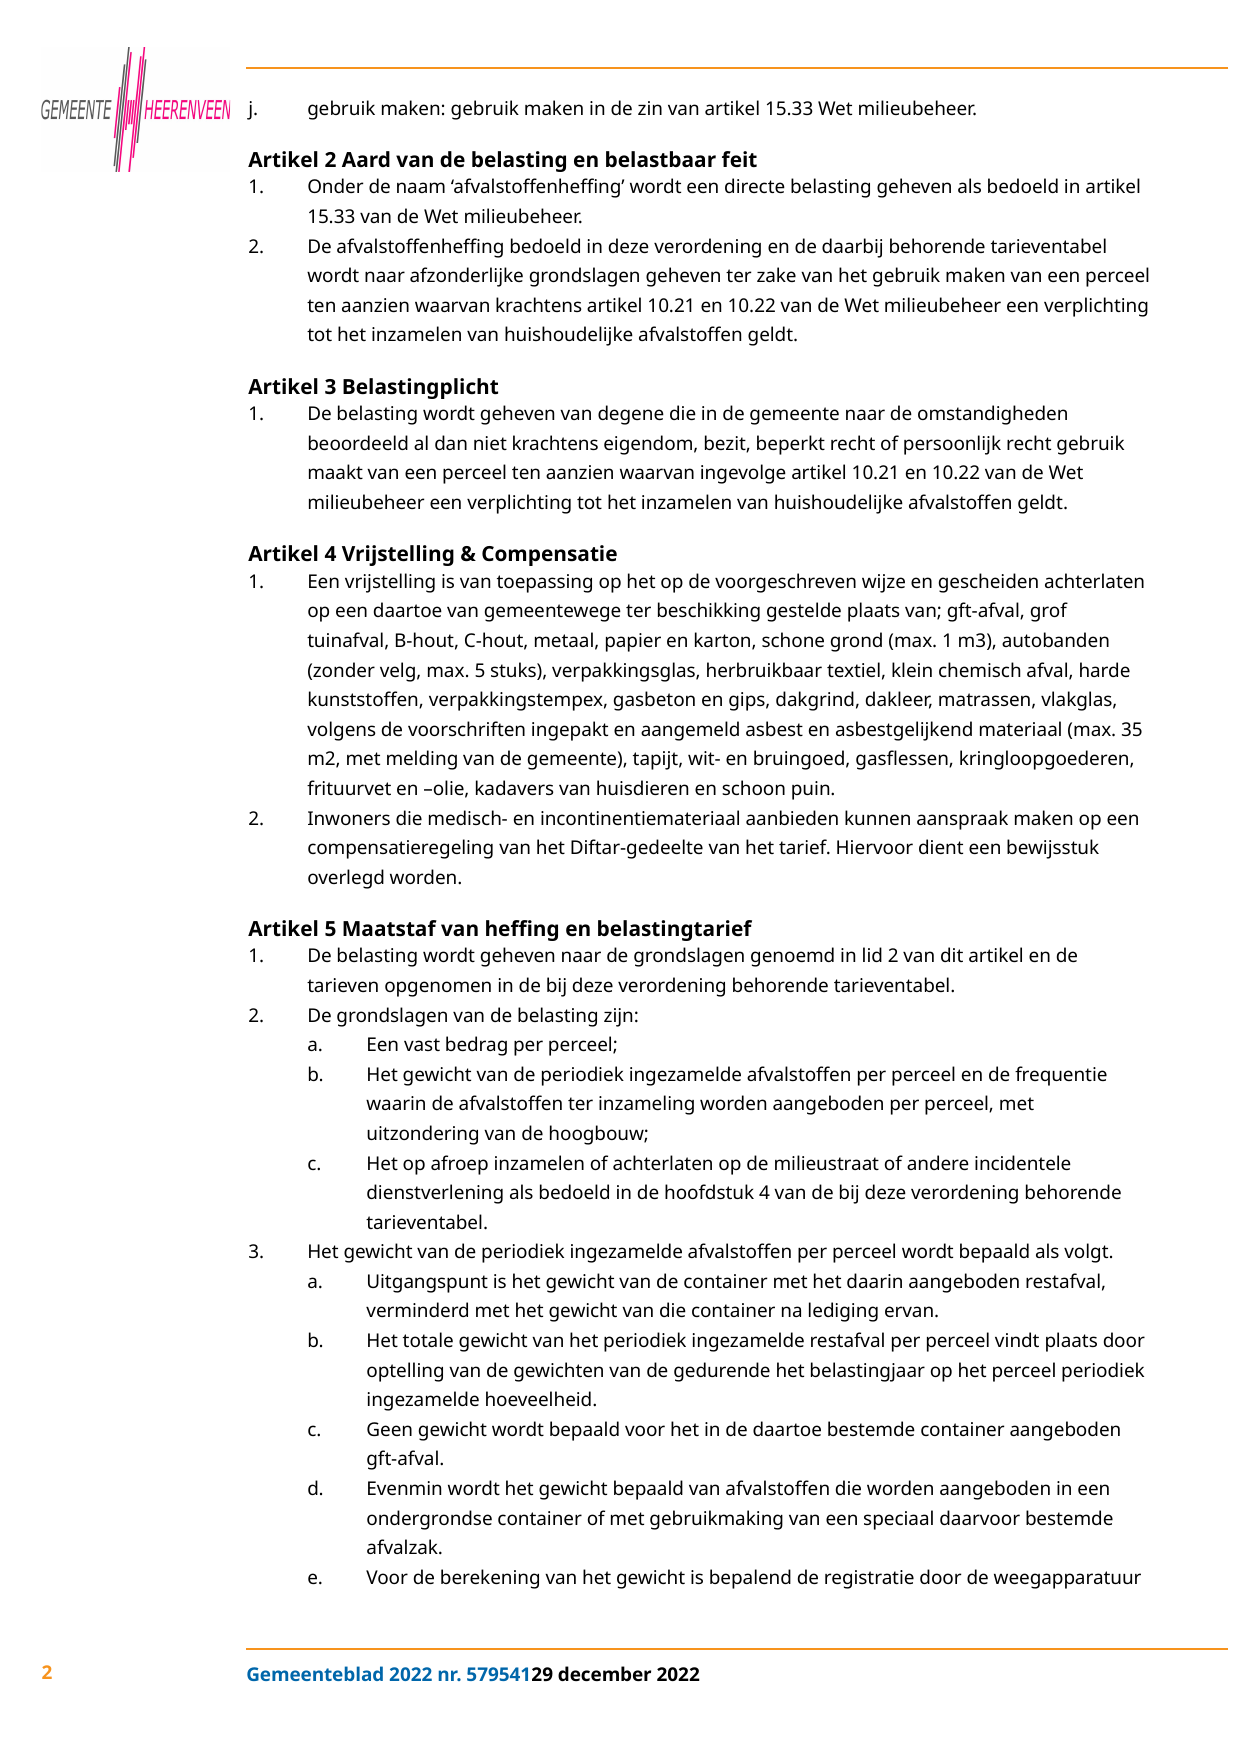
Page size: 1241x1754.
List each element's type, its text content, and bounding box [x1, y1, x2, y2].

picture [41, 47, 231, 172]
list Het gewicht van de periodiek ingezamelde afvalstoffen per perceel wordt bepaald als volgt. [248, 1238, 1152, 1264]
list gebruik maken: gebruik maken in de zin van artikel 15.33 Wet milieubeheer. [248, 95, 1152, 121]
list De grondslagen van de belasting zijn: [248, 1002, 1152, 1028]
list Onder de naam ‘afvalstoffenheffing’ wordt een directe belasting geheven als bedoeld in artikel 15.33 van de Wet milieubeheer. [248, 174, 1152, 229]
list Het op afroep inzamelen of achterlaten op de milieustraat of andere incidentele dienstverlening als bedoeld in de hoofdstuk 4 van de bij deze verordening behorende tarieventabel. [307, 1150, 1152, 1235]
list Een vast bedrag per perceel; [307, 1031, 1152, 1057]
text Artikel 2 Aard van de belasting en belastbaar feit [248, 145, 1152, 174]
list De belasting wordt geheven naar de grondslagen genoemd in lid 2 van dit artikel en de tarieven opgenomen in de bij deze verordening behorende tarieventabel. [248, 943, 1152, 998]
list De belasting wordt geheven van degene die in de gemeente naar de omstandigheden beoordeeld al dan niet krachtens eigendom, bezit, beperkt recht of persoonlijk recht gebruik maakt van een perceel ten aanzien waarvan ingevolge artikel 10.21 en 10.22 van de Wet milieubeheer een verplichting tot het inzamelen van huishoudelijke afvalstoffen geldt. [248, 400, 1152, 515]
list Het gewicht van de periodiek ingezamelde afvalstoffen per perceel en de frequentie waarin de afvalstoffen ter inzameling worden aangeboden per perceel, met uitzondering van de hoogbouw; [307, 1061, 1152, 1146]
list Geen gewicht wordt bepaald voor het in de daartoe bestemde container aangeboden gft-afval. [307, 1416, 1152, 1471]
list De afvalstoffenheffing bedoeld in deze verordening en de daarbij behorende tarieventabel wordt naar afzonderlijke grondslagen geheven ter zake van het gebruik maken van een perceel ten aanzien waarvan krachtens artikel 10.21 en 10.22 van de Wet milieubeheer een verplichting tot het inzamelen van huishoudelijke afvalstoffen geldt. [248, 233, 1152, 347]
list Evenmin wordt het gewicht bepaald van afvalstoffen die worden aangeboden in een ondergrondse container of met gebruikmaking van een speciaal daarvoor bestemde afvalzak. [307, 1475, 1152, 1560]
text Artikel 4 Vrijstelling & Compensatie [248, 539, 1152, 568]
list Uitgangspunt is het gewicht van de container met het daarin aangeboden restafval, verminderd met het gewicht van die container na lediging ervan. [307, 1268, 1152, 1323]
list Een vrijstelling is van toepassing op het op de voorgeschreven wijze en gescheiden achterlaten op een daartoe van gemeentewege ter beschikking gestelde plaats van; gft-afval, grof tuinafval, B-hout, C-hout, metaal, papier en karton, schone grond (max. 1 m3), autobanden (zonder velg, max. 5 stuks), verpakkingsglas, herbruikbaar textiel, klein chemisch afval, harde kunststoffen, verpakkingstempex, gasbeton en gips, dakgrind, dakleer, matrassen, vlakglas, volgens de voorschriften ingepakt en aangemeld asbest en asbestgelijkend materiaal (max. 35 m2, met melding van de gemeente), tapijt, wit- en bruingoed, gasflessen, kringloopgoederen, frituurvet en –olie, kadavers van huisdieren en schoon puin. [248, 568, 1152, 801]
list Inwoners die medisch- en incontinentiemateriaal aanbieden kunnen aanspraak maken op een compensatieregeling van het Diftar-gedeelte van het tarief. Hiervoor dient een bewijsstuk overlegd worden. [248, 805, 1152, 889]
text Artikel 3 Belastingplicht [248, 372, 1152, 400]
text Artikel 5 Maatstaf van heffing en belastingtarief [248, 914, 1152, 943]
list Voor de berekening van het gewicht is bepalend de registratie door de weegapparatuur [307, 1564, 1152, 1590]
list Het totale gewicht van het periodiek ingezamelde restafval per perceel vindt plaats door optelling van de gewichten van de gedurende het belastingjaar op het perceel periodiek ingezamelde hoeveelheid. [307, 1327, 1152, 1412]
